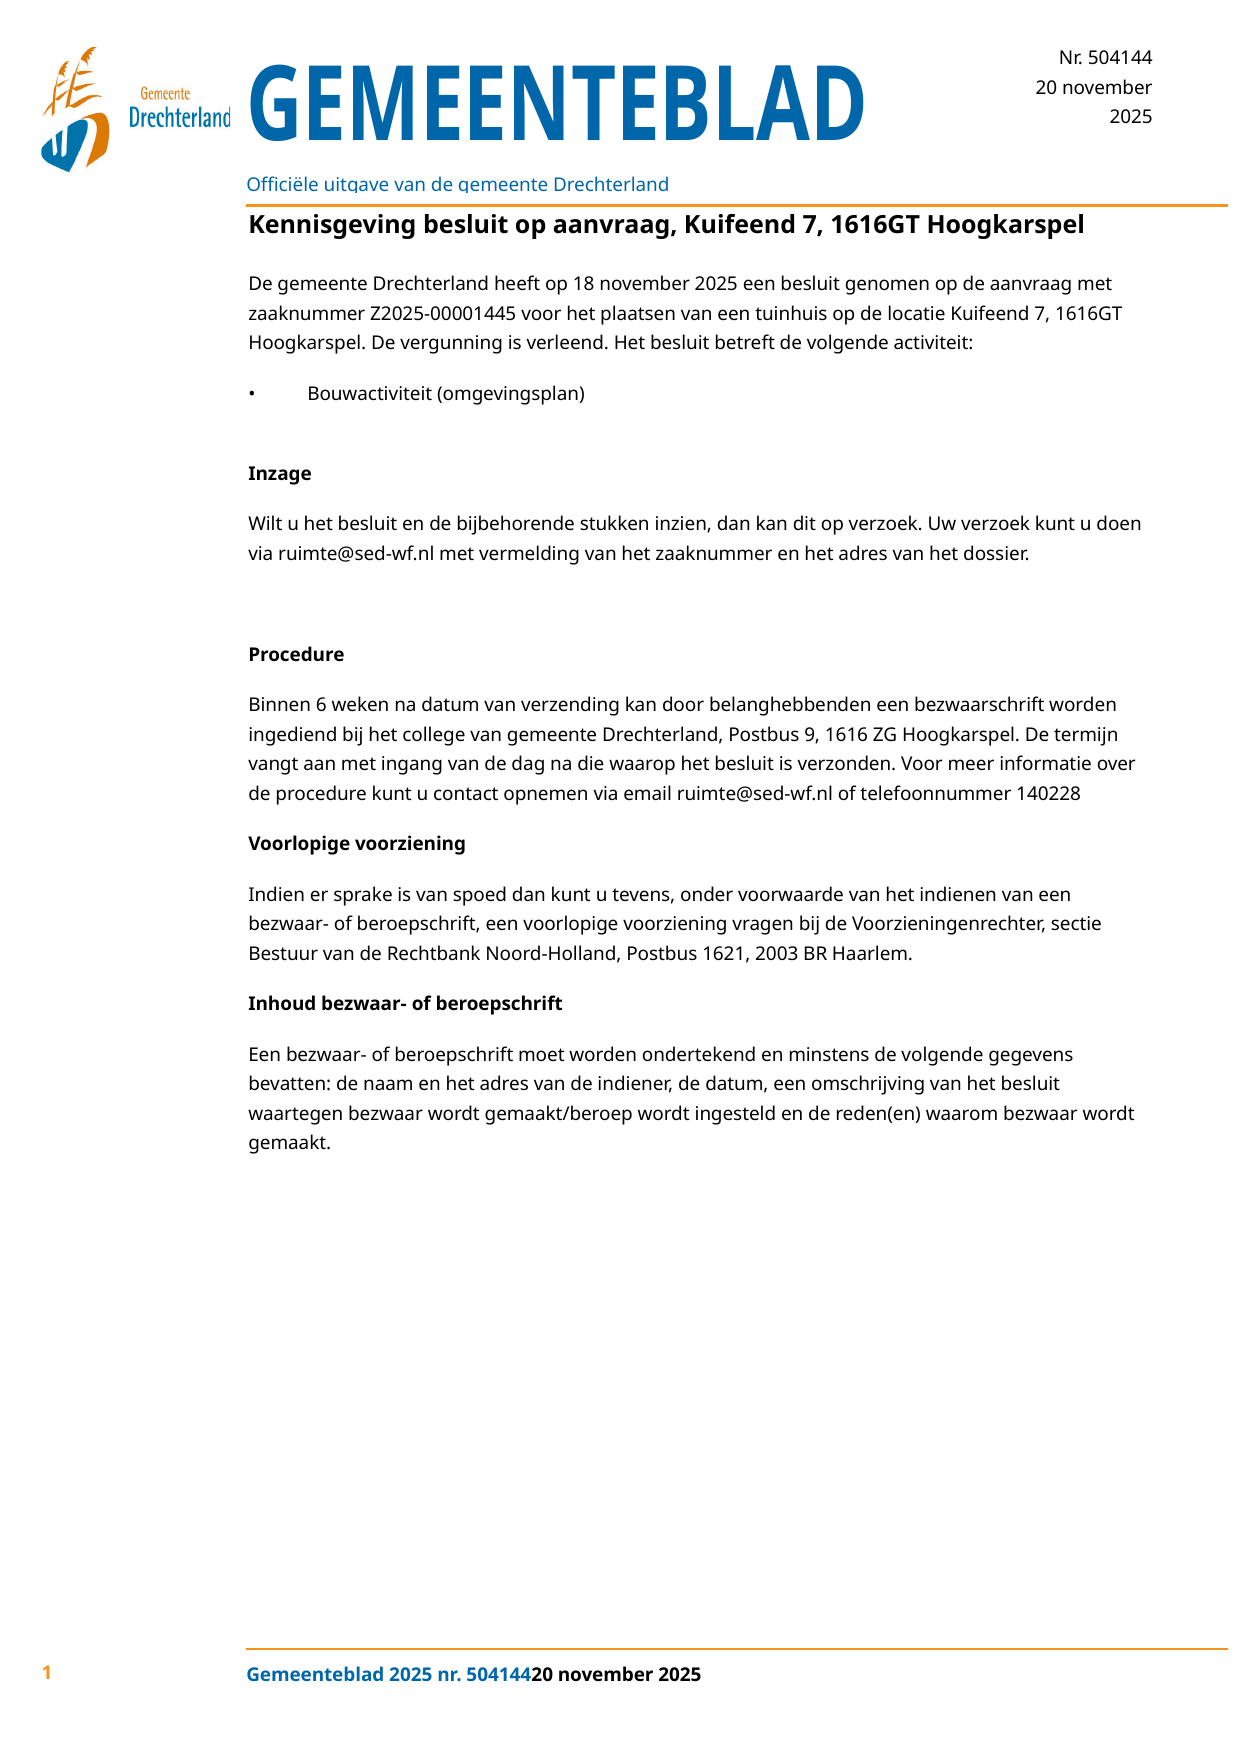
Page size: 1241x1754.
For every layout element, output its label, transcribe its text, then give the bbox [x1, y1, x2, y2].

picture [41, 158, 64, 172]
list Bouwactiviteit (omgevingsplan) [248, 380, 1152, 406]
text Binnen 6 weken na datum van verzending kan door belanghebbenden een bezwaarschrift worden ingediend bij het college van gemeente Drechterland, Postbus 9, 1616 ZG Hoogkarspel. De termijn vangt aan met ingang van de dag na die waarop het besluit is verzonden. Voor meer informatie over de procedure kunt u contact opnemen via email ruimte@sed-wf.nl of telefoonnummer 140228 [248, 691, 1152, 806]
text Indien er sprake is van spoed dan kunt u tevens, onder voorwaarde van het indienen van een bezwaar- of beroepschrift, een voorlopige voorziening vragen bij de Voorzieningenrechter, sectie Bestuur van de Rechtbank Noord-Holland, Postbus 1621, 2003 BR Haarlem. [248, 881, 1152, 966]
text Voorlopige voorziening [248, 830, 1152, 856]
text Wilt u het besluit en de bijbehorende stukken inzien, dan kan dit op verzoek. Uw verzoek kunt u doen via ruimte@sed-wf.nl met vermelding van het zaaknummer en het adres van het dossier. [248, 510, 1152, 566]
text Inhoud bezwaar- of beroepschrift [248, 990, 1152, 1016]
picture [226, 115, 231, 124]
text Procedure [248, 641, 1152, 666]
text Een bezwaar- of beroepschrift moet worden ondertekend en minstens de volgende gegevens bevatten: de naam en het adres van de indiener, de datum, een omschrijving van het besluit waartegen bezwaar wordt gemaakt/beroep wordt ingesteld en de reden(en) waarom bezwaar wordt gemaakt. [248, 1041, 1152, 1155]
text Inzage [248, 460, 1152, 486]
picture [41, 47, 231, 172]
text De gemeente Drechterland heeft op 18 november 2025 een besluit genomen op de aanvraag met zaaknummer Z2025-00001445 voor het plaatsen van een tuinhuis op de locatie Kuifeend 7, 1616GT Hoogkarspel. De vergunning is verleend. Het besluit betreft de volgende activiteit: [248, 270, 1152, 355]
text Kennisgeving besluit op aanvraag, Kuifeend 7, 1616GT Hoogkarspel [248, 207, 1152, 241]
